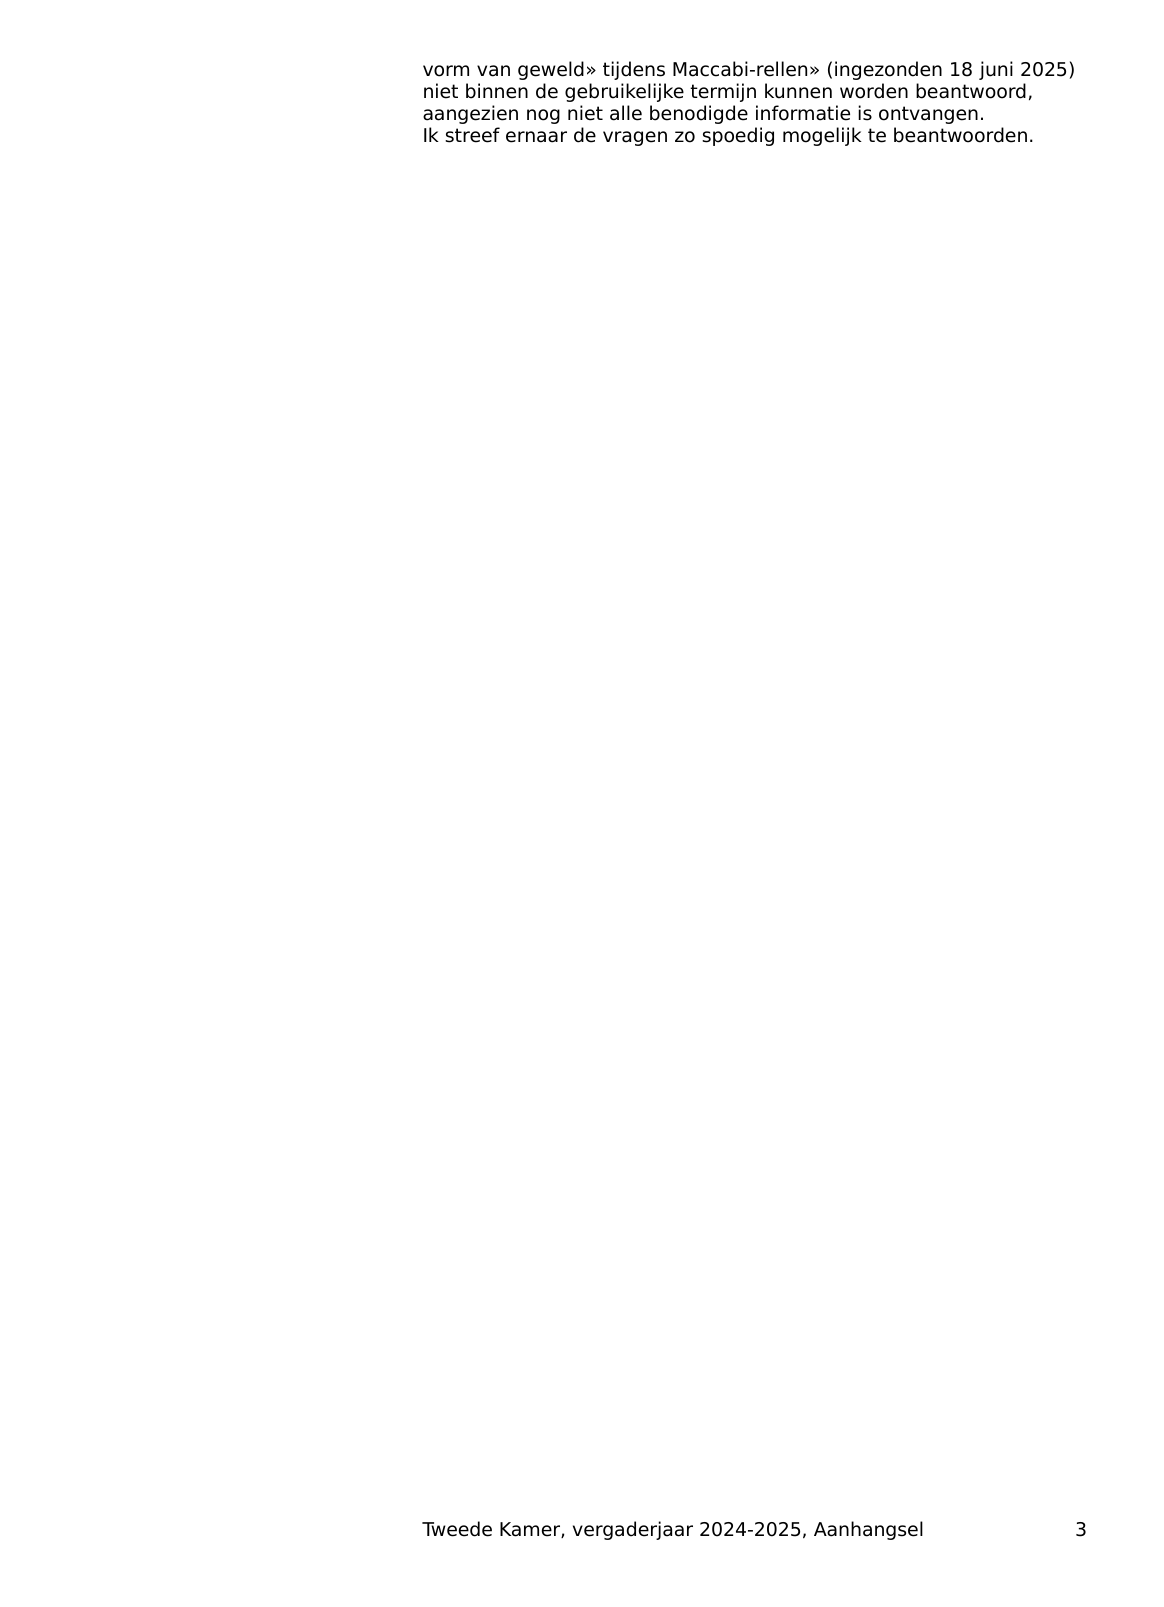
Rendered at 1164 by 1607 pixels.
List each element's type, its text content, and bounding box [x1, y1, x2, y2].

text Ik streef ernaar de vragen zo spoedig mogelijk te beantwoorden. [422, 125, 1087, 147]
text vorm van geweld» tijdens Maccabi-rellen» (ingezonden 18 juni 2025) niet binnen de gebruikelijke termijn kunnen worden beantwoord, aangezien nog niet alle benodigde informatie is ontvangen. [422, 59, 1087, 125]
